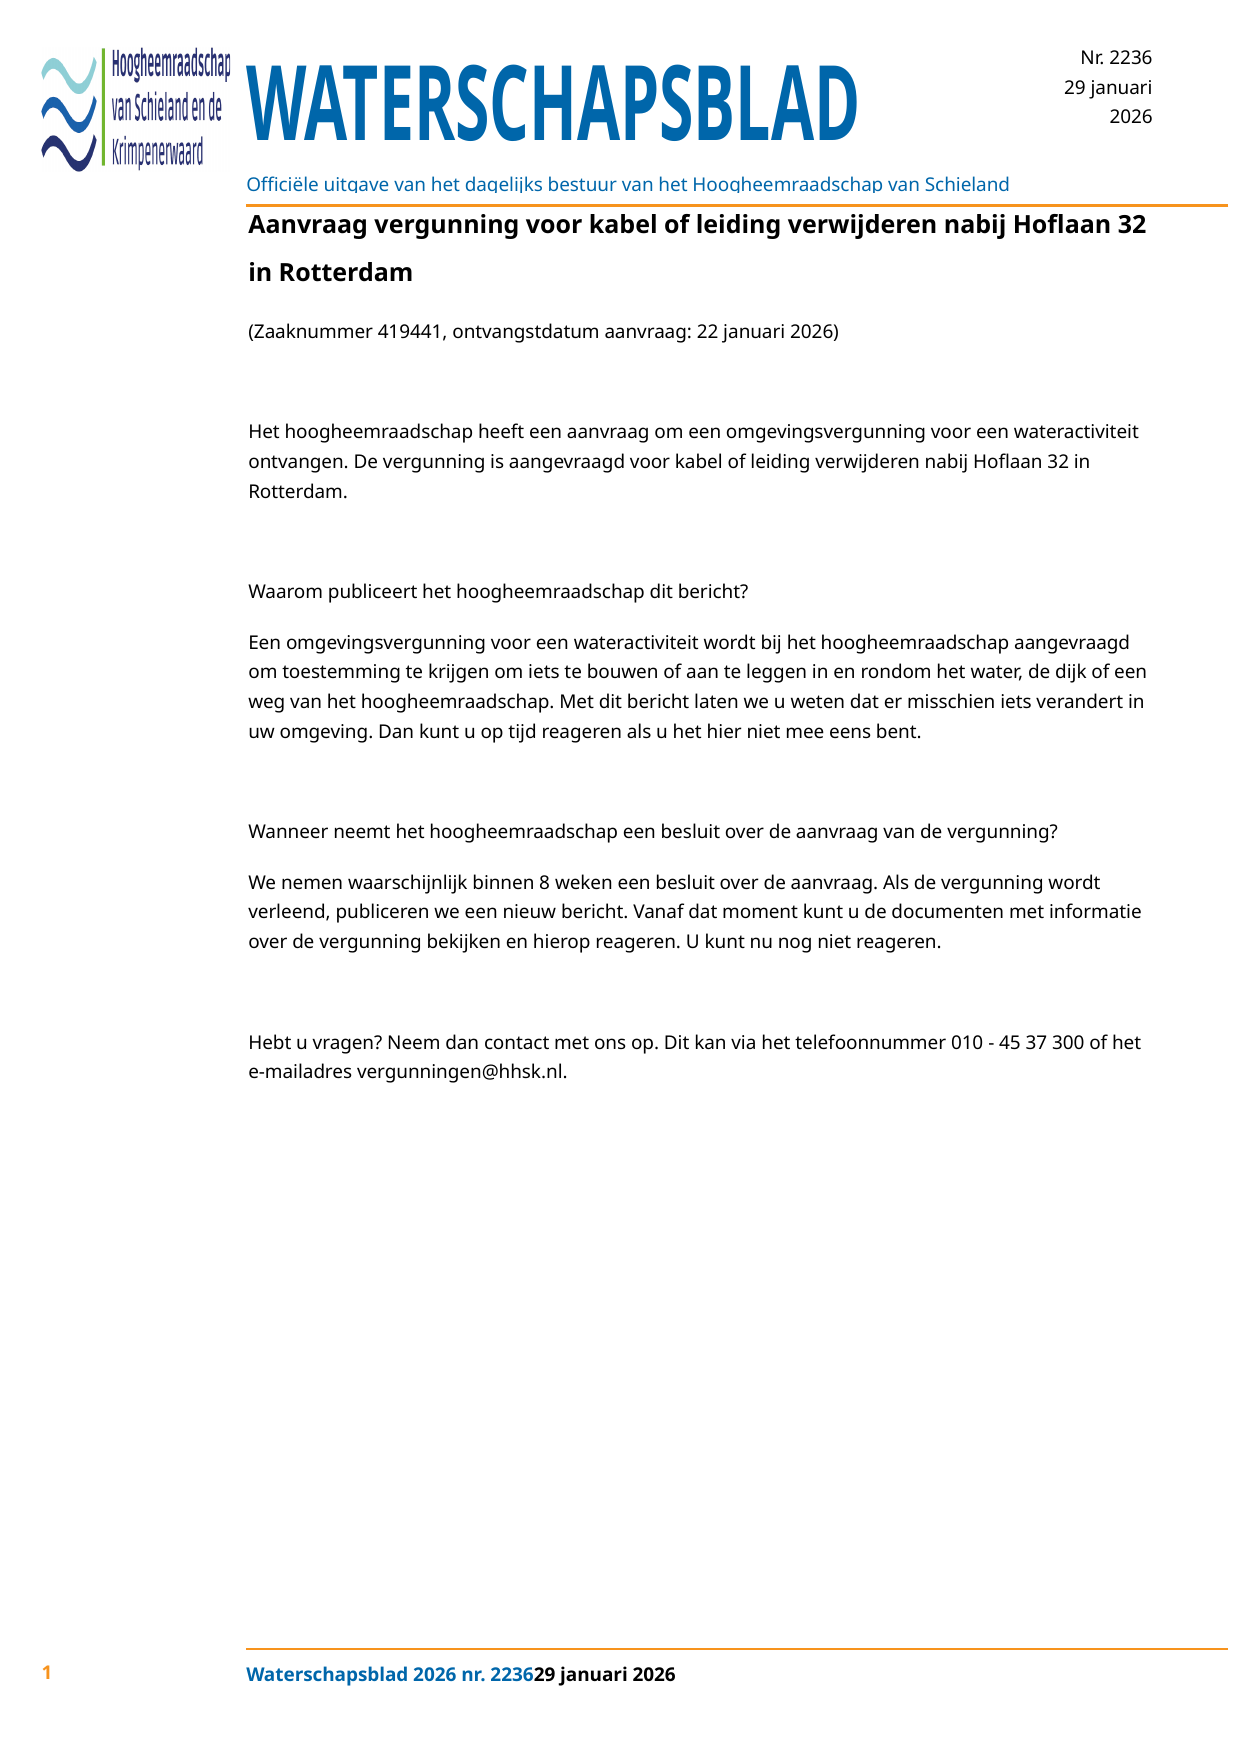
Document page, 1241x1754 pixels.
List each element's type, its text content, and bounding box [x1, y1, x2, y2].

text We nemen waarschijnlijk binnen 8 weken een besluit over de aanvraag. Als de vergunning wordt verleend, publiceren we een nieuw bericht. Vanaf dat moment kunt u de documenten met informatie over de vergunning bekijken en hierop reageren. U kunt nu nog niet reageren. [248, 869, 1152, 954]
text Waarom publiceert het hoogheemraadschap dit bericht? [248, 579, 1152, 604]
text Hebt u vragen? Neem dan contact met ons op. Dit kan via het telefoonnummer 010 - 45 37 300 of het e-mailadres vergunningen@hhsk.nl. [248, 1029, 1152, 1084]
text Wanneer neemt het hoogheemraadschap een besluit over de aanvraag van de vergunning? [248, 819, 1152, 844]
picture [41, 47, 231, 172]
text Een omgevingsvergunning voor een wateractiviteit wordt bij het hoogheemraadschap aangevraagd om toestemming te krijgen om iets te bouwen of aan te leggen in en rondom het water, de dijk of een weg van het hoogheemraadschap. Met dit bericht laten we u weten dat er misschien iets verandert in uw omgeving. Dan kunt u op tijd reageren als u het hier niet mee eens bent. [248, 629, 1152, 744]
text Aanvraag vergunning voor kabel of leiding verwijderen nabij Hoflaan 32 in Rotterdam [248, 207, 1152, 288]
text (Zaaknummer 419441, ontvangstdatum aanvraag: 22 januari 2026) [248, 318, 1152, 344]
text Het hoogheemraadschap heeft een aanvraag om een omgevingsvergunning voor een wateractiviteit ontvangen. De vergunning is aangevraagd voor kabel of leiding verwijderen nabij Hoflaan 32 in Rotterdam. [248, 419, 1152, 504]
